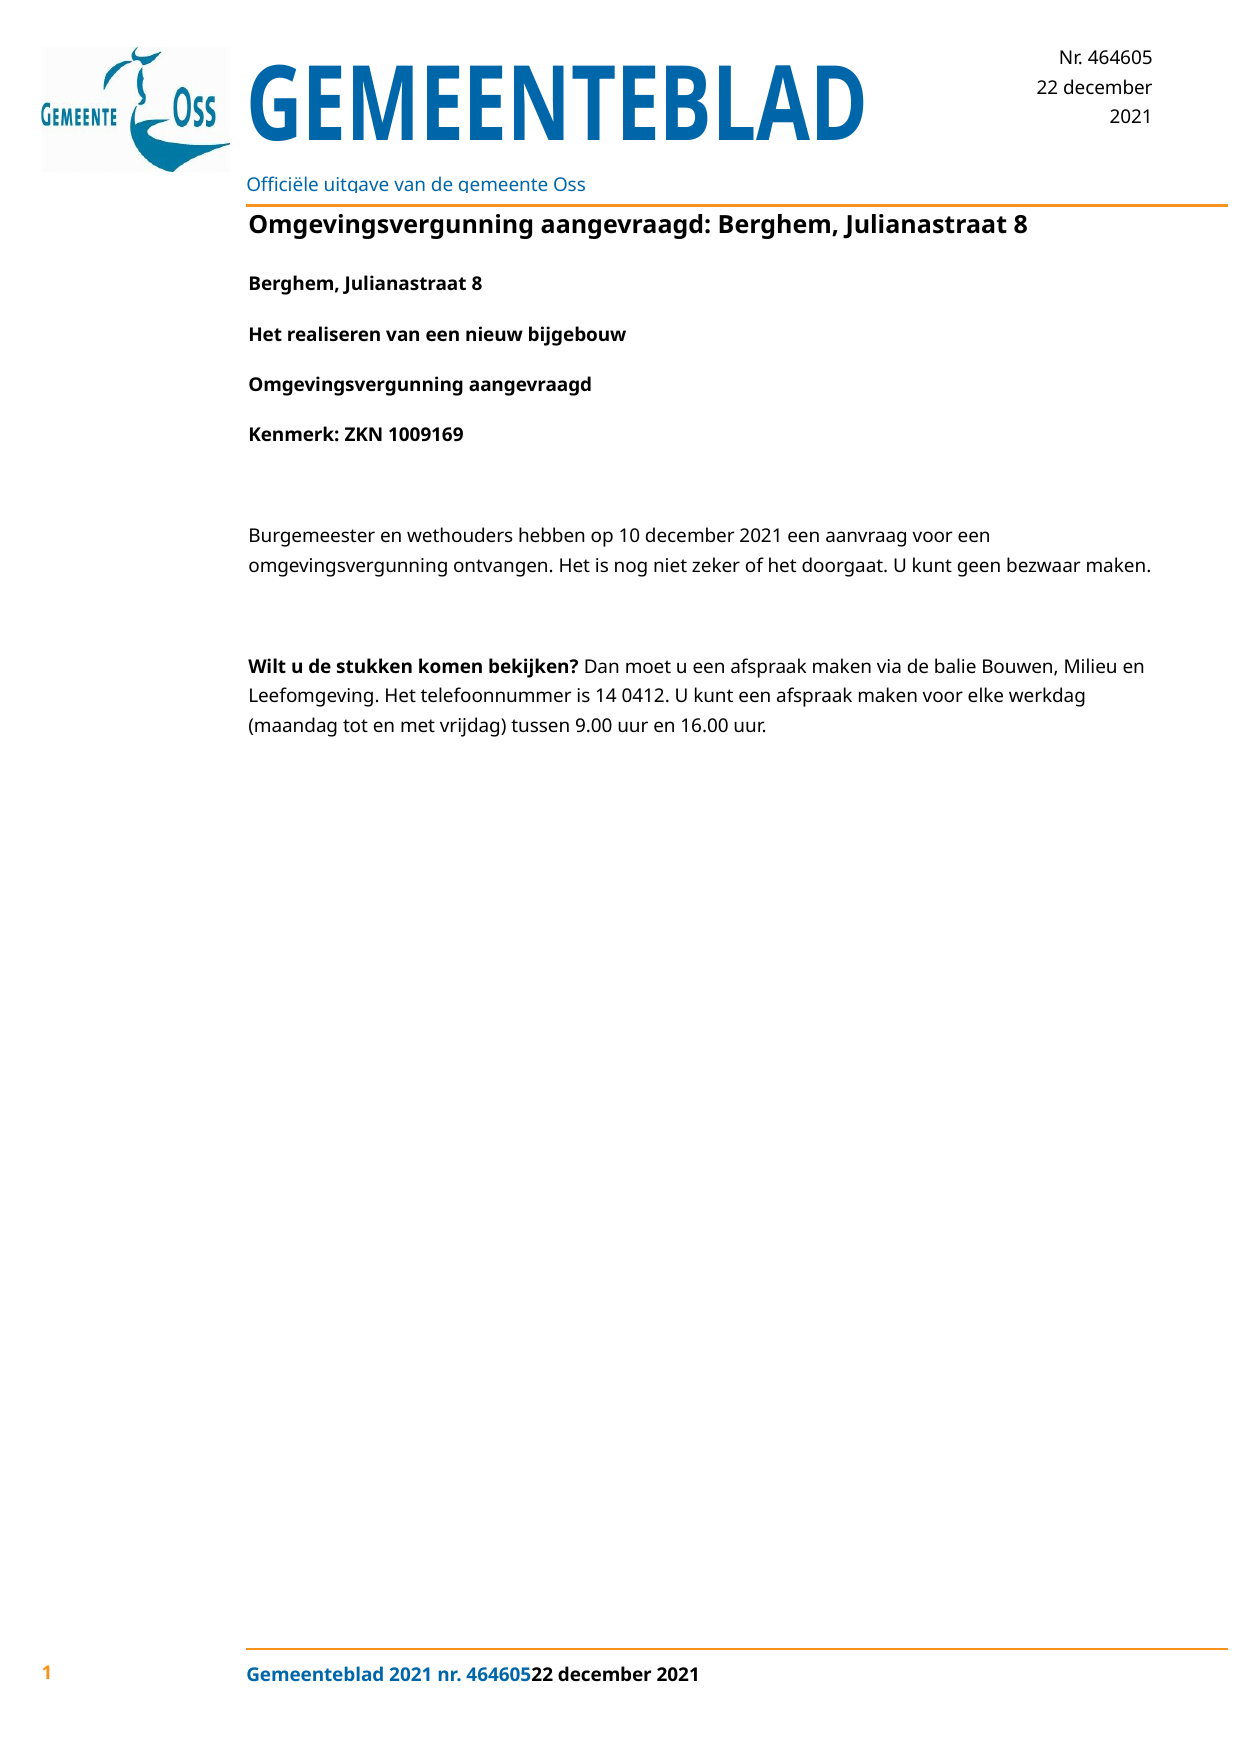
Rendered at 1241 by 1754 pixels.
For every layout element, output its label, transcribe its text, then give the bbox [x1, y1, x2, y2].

picture [41, 47, 231, 172]
text Het realiseren van een nieuw bijgebouw [248, 321, 1152, 346]
text Berghem, Julianastraat 8 [248, 270, 1152, 296]
text Burgemeester en wethouders hebben op 10 december 2021 een aanvraag voor een omgevingsvergunning ontvangen. Het is nog niet zeker of het doorgaat. U kunt geen bezwaar maken. [248, 522, 1152, 578]
text Kenmerk: ZKN 1009169 [248, 422, 1152, 447]
text Omgevingsvergunning aangevraagd [248, 371, 1152, 397]
text Wilt u de stukken komen bekijken? Dan moet u een afspraak maken via de balie Bouwen, Milieu en Leefomgeving. Het telefoonnummer is 14 0412. U kunt een afspraak maken voor elke werkdag (maandag tot en met vrijdag) tussen 9.00 uur en 16.00 uur. [248, 653, 1152, 738]
text Omgevingsvergunning aangevraagd: Berghem, Julianastraat 8 [248, 207, 1152, 241]
